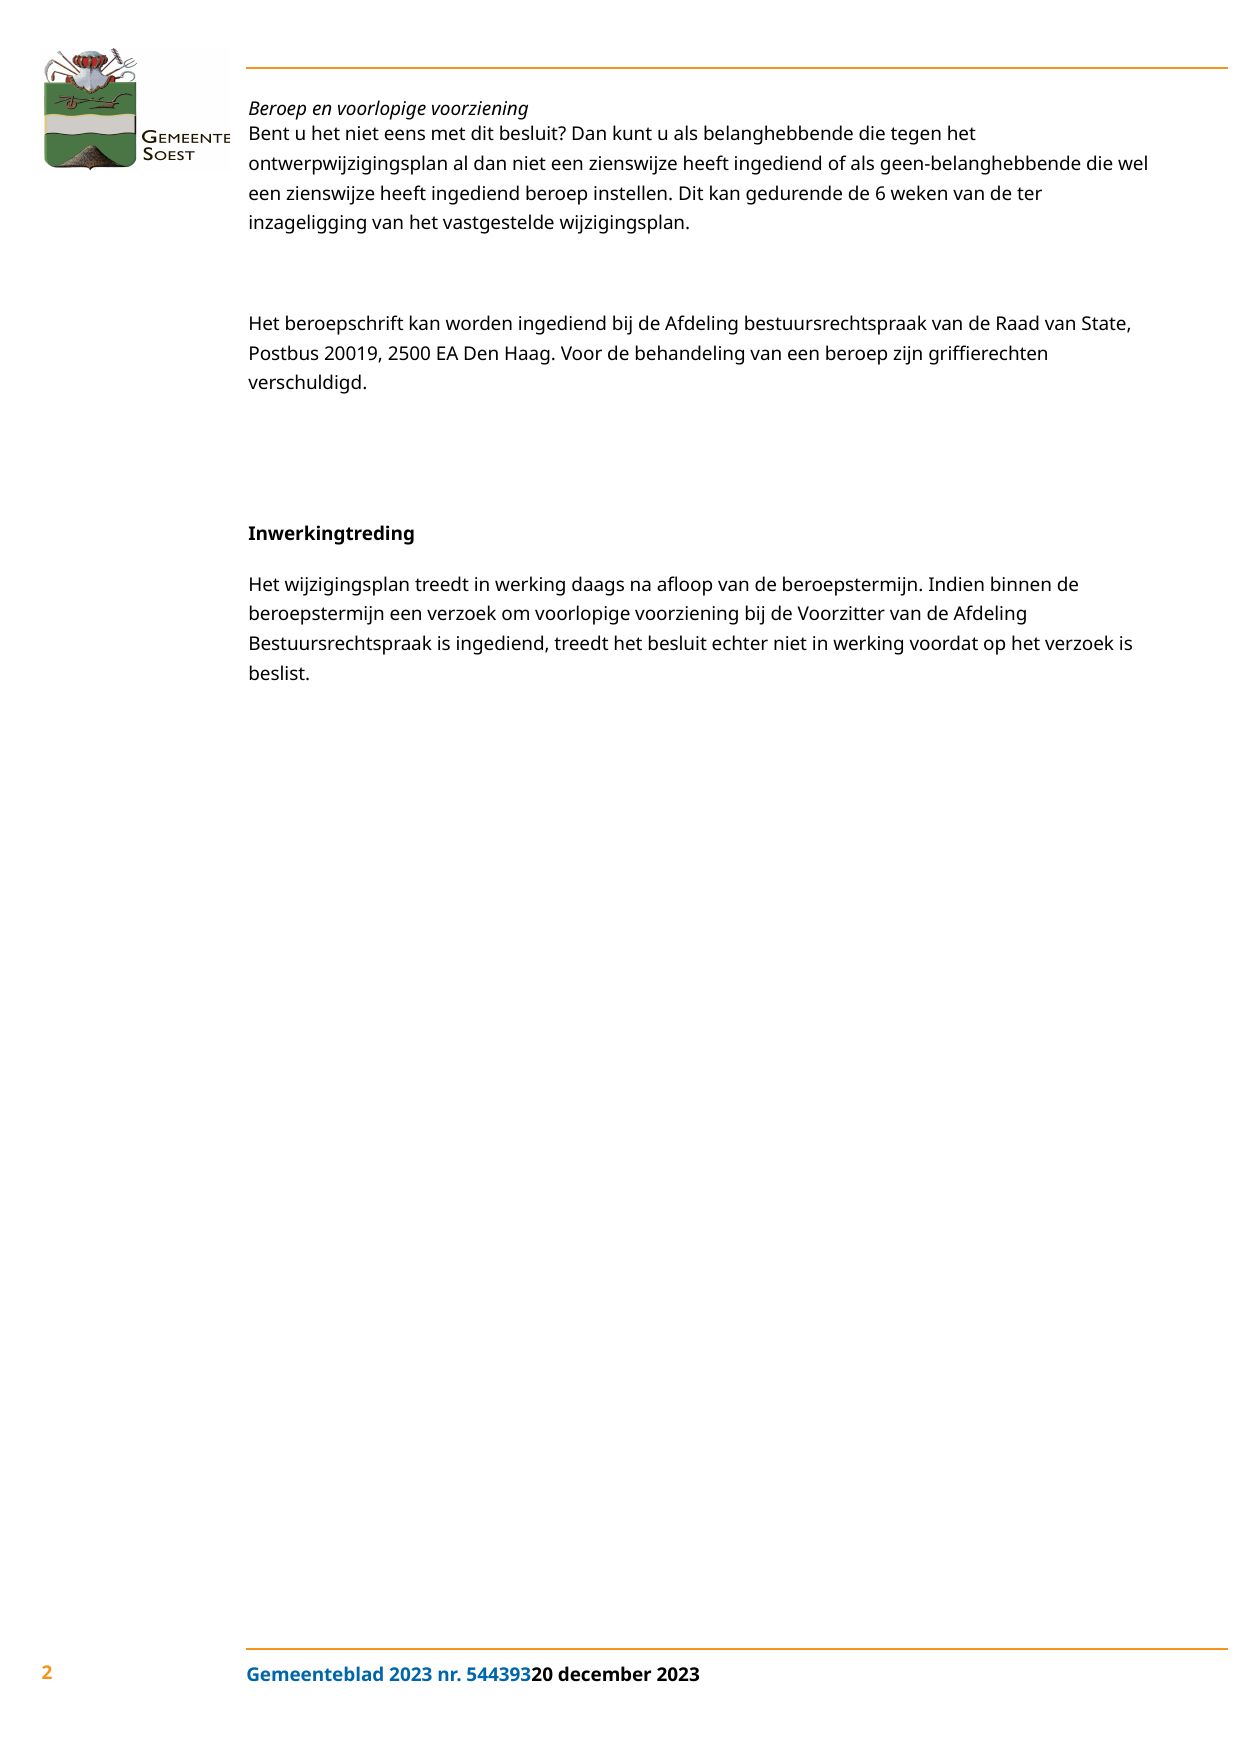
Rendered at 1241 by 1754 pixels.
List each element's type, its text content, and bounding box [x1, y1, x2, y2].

text Het wijzigingsplan treedt in werking daags na afloop van de beroepstermijn. Indien binnen de beroepstermijn een verzoek om voorlopige voorziening bij de Voorzitter van de Afdeling Bestuursrechtspraak is ingediend, treedt het besluit echter niet in werking voordat op het verzoek is beslist. [248, 571, 1152, 685]
picture [41, 47, 231, 172]
text Bent u het niet eens met dit besluit? Dan kunt u als belanghebbende die tegen het ontwerpwijzigingsplan al dan niet een zienswijze heeft ingediend of als geen-belanghebbende die wel een zienswijze heeft ingediend beroep instellen. Dit kan gedurende de 6 weken van de ter inzageligging van het vastgestelde wijzigingsplan. [248, 121, 1152, 235]
text Het beroepschrift kan worden ingediend bij de Afdeling bestuursrechtspraak van de Raad van State, Postbus 20019, 2500 EA Den Haag. Voor de behandeling van een beroep zijn griffierechten verschuldigd. [248, 310, 1152, 395]
text Beroep en voorlopige voorziening [248, 95, 1152, 121]
text Inwerkingtreding [248, 521, 1152, 546]
